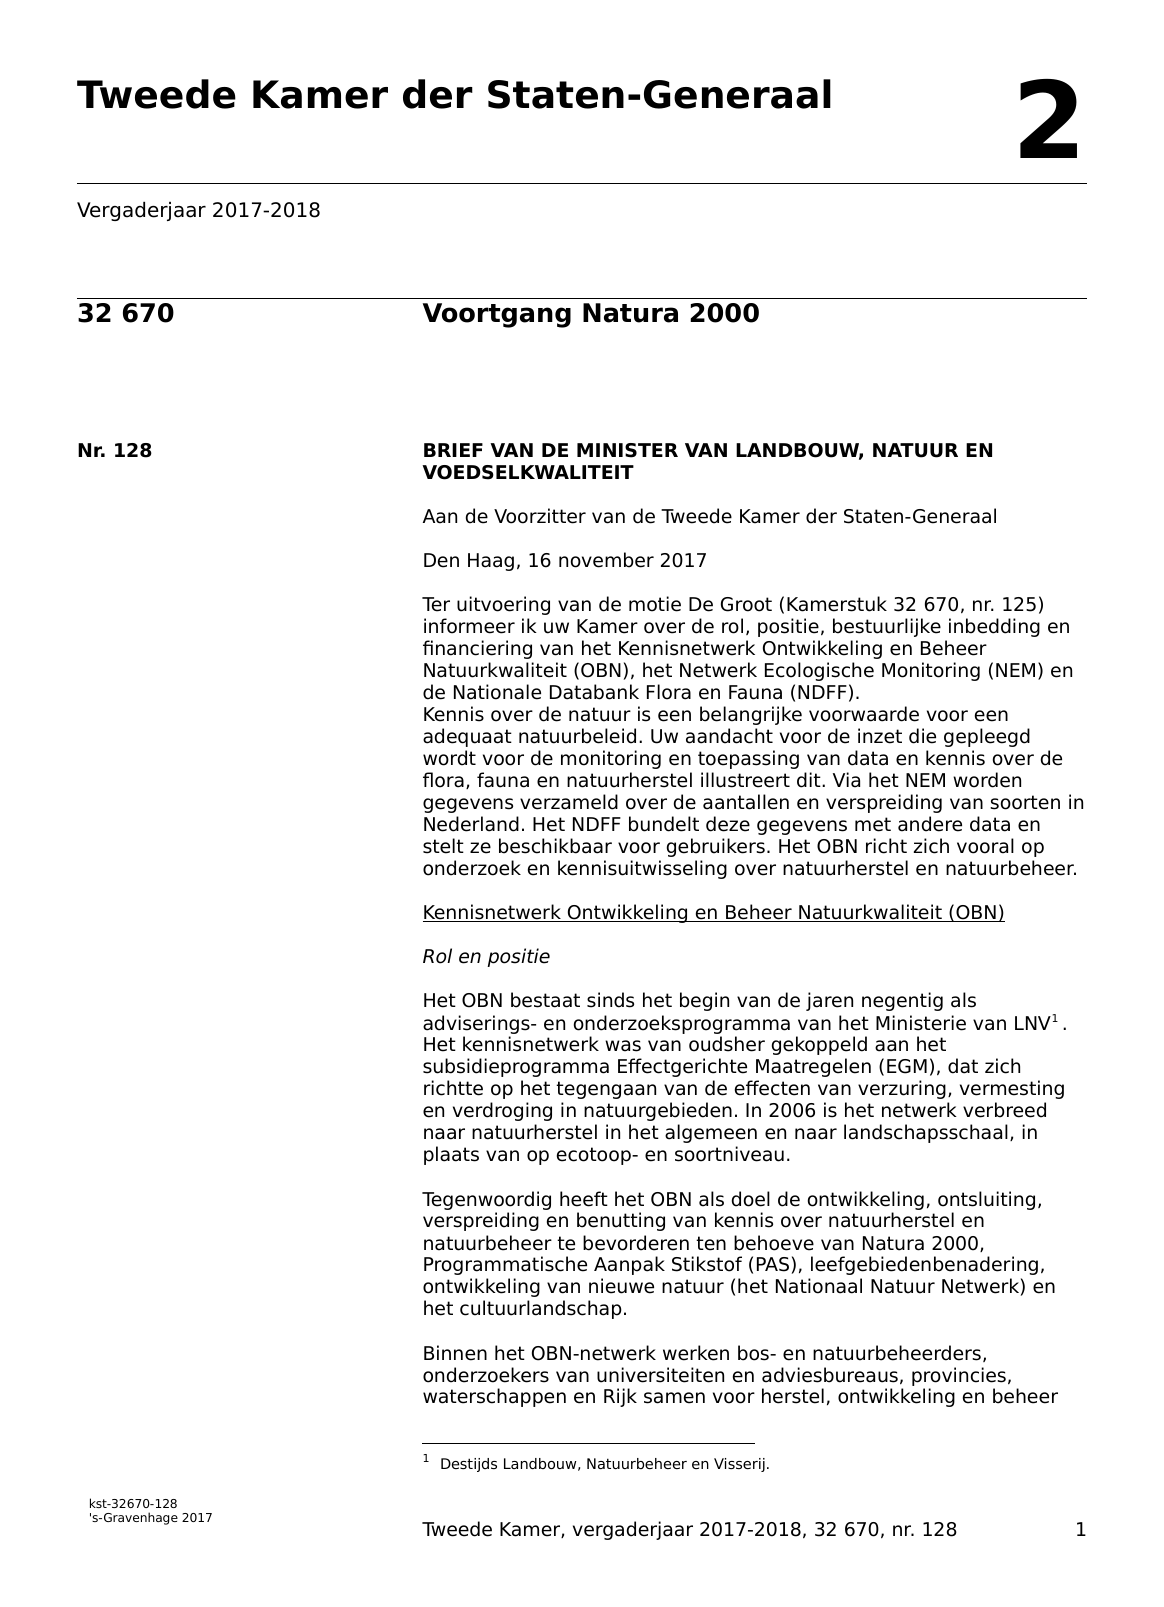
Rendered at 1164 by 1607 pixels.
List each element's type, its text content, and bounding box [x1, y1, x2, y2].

text Kennis over de natuur is een belangrijke voorwaarde voor een adequaat natuurbeleid. Uw aandacht voor de inzet die gepleegd wordt voor de monitoring en toepassing van data en kennis over de flora, fauna en natuurherstel illustreert dit. Via het NEM worden gegevens verzameld over de aantallen en verspreiding van soorten in Nederland. Het NDFF bundelt deze gegevens met andere data en stelt ze beschikbaar voor gebruikers. Het OBN richt zich vooral op onderzoek en kennisuitwisseling over natuurherstel en natuurbeheer. [422, 704, 1087, 880]
text Aan de Voorzitter van de Tweede Kamer der Staten-Generaal [422, 506, 1087, 528]
subtitle Rol en positie [422, 946, 1087, 968]
text kst-32670-128 [88, 1497, 323, 1511]
table_header 2 [886, 59, 1087, 183]
text Destijds Landbouw, Natuurbeheer en Visserij. [422, 1452, 1087, 1474]
subtitle Nr. 128 BRIEF VAN DE MINISTER VAN LANDBOUW, NATUUR EN VOEDSELKWALITEIT [77, 440, 1087, 484]
text Ter uitvoering van de motie De Groot (Kamerstuk 32 670, nr. 125) informeer ik uw Kamer over de rol, positie, bestuurlijke inbedding en financiering van het Kennisnetwerk Ontwikkeling en Beheer Natuurkwaliteit (OBN), het Netwerk Ecologische Monitoring (NEM) en de Nationale Databank Flora en Fauna (NDFF). [422, 594, 1087, 704]
subtitle Kennisnetwerk Ontwikkeling en Beheer Natuurkwaliteit (OBN) [422, 902, 1087, 924]
table_cell Vergaderjaar 2017-2018 [77, 184, 1087, 298]
text Het OBN bestaat sinds het begin van de jaren negentig als adviserings- en onderzoeksprogramma van het Ministerie van LNV. Het kennisnetwerk was van oudsher gekoppeld aan het subsidieprogramma Effectgerichte Maatregelen (EGM), dat zich richtte op het tegengaan van de effecten van verzuring, vermesting en verdroging in natuurgebieden. In 2006 is het netwerk verbreed naar natuurherstel in het algemeen en naar landschapsschaal, in plaats van op ecotoop- en soortniveau. [422, 990, 1087, 1166]
text Tegenwoordig heeft het OBN als doel de ontwikkeling, ontsluiting, verspreiding en benutting van kennis over natuurherstel en natuurbeheer te bevorderen ten behoeve van Natura 2000, Programmatische Aanpak Stikstof (PAS), leefgebiedenbenadering, ontwikkeling van nieuwe natuur (het Nationaal Natuur Netwerk) en het cultuurlandschap. [422, 1188, 1087, 1320]
text Den Haag, 16 november 2017 [422, 550, 1087, 572]
subtitle 32 670 Voortgang Natura 2000 [77, 299, 1087, 329]
text 's-Gravenhage 2017 [88, 1511, 323, 1525]
text Binnen het OBN-netwerk werken bos- en natuurbeheerders, onderzoekers van universiteiten en adviesbureaus, provincies, waterschappen en Rijk samen voor herstel, ontwikkeling en beheer [422, 1342, 1087, 1408]
table_header Tweede Kamer der Staten-Generaal [77, 59, 886, 183]
